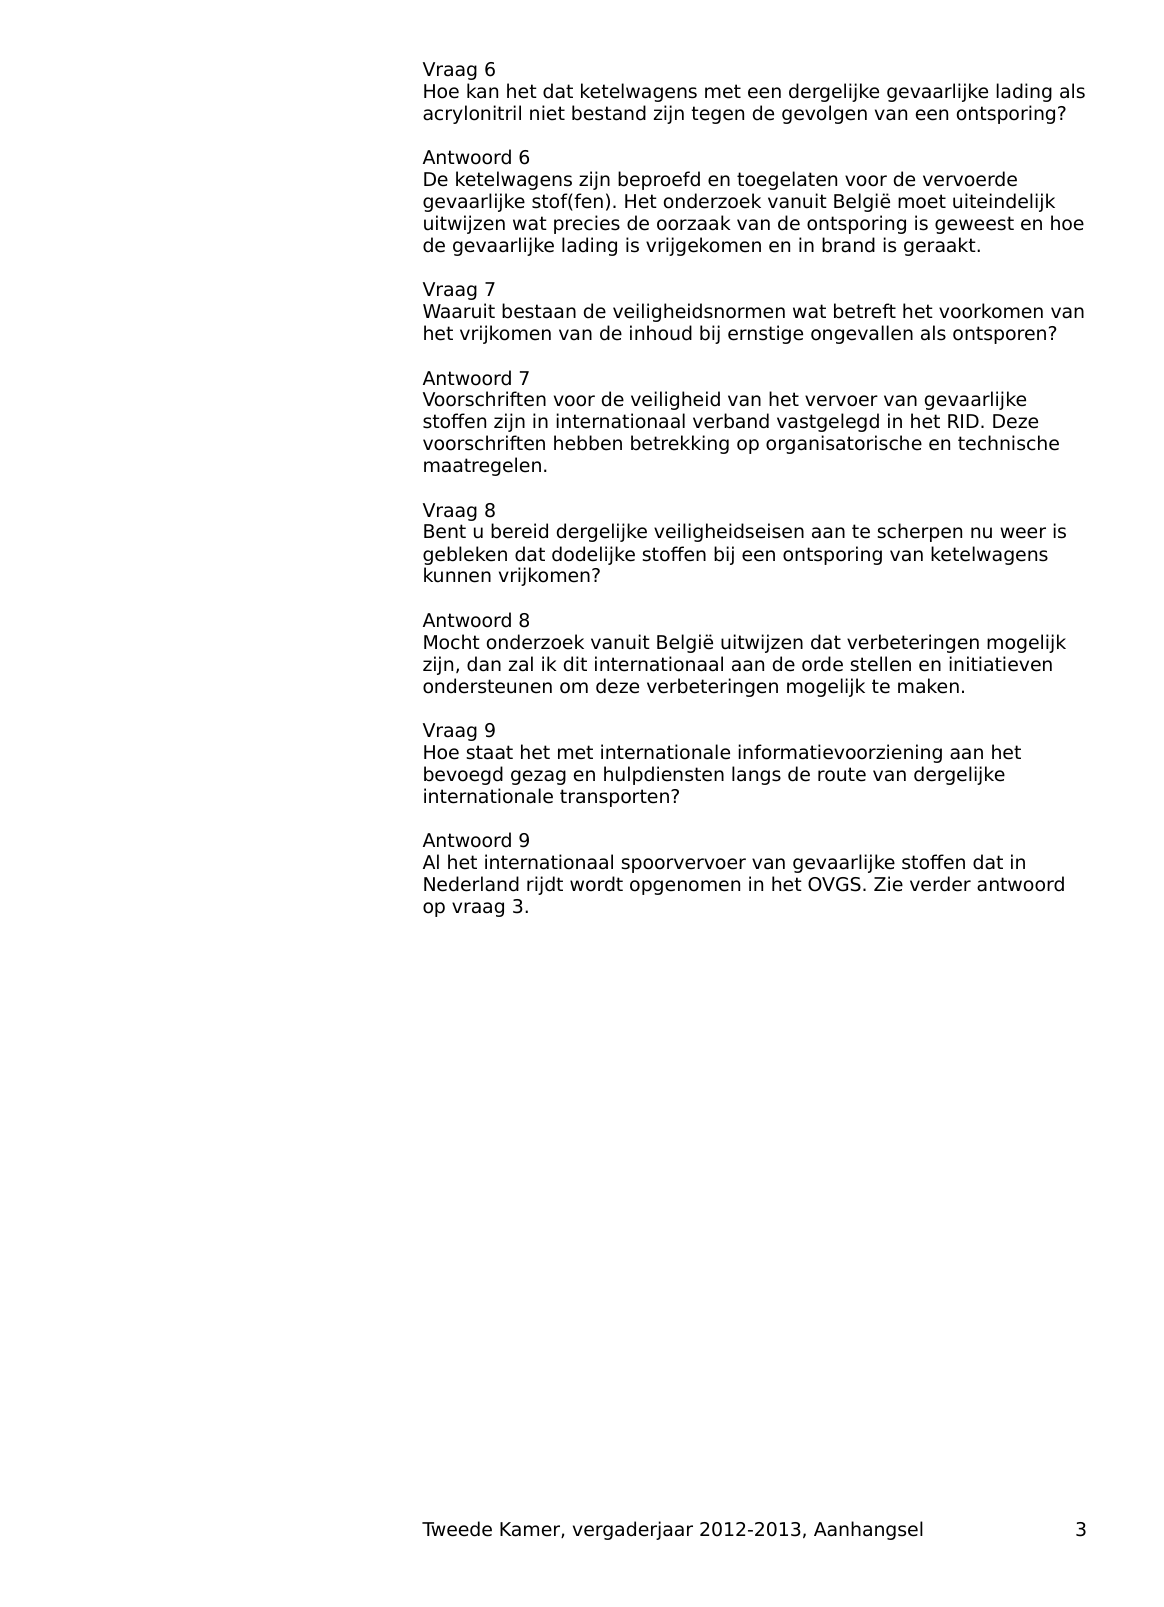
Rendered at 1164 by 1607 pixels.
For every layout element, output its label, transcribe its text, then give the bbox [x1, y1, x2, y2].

text Antwoord 9 [422, 830, 1087, 852]
text Bent u bereid dergelijke veiligheidseisen aan te scherpen nu weer is gebleken dat dodelijke stoffen bij een ontsporing van ketelwagens kunnen vrijkomen? [422, 521, 1087, 587]
text Antwoord 7 [422, 367, 1087, 389]
text Hoe staat het met internationale informatievoorziening aan het bevoegd gezag en hulpdiensten langs de route van dergelijke internationale transporten? [422, 742, 1087, 808]
text Antwoord 8 [422, 609, 1087, 632]
text Vraag 7 [422, 279, 1087, 301]
text De ketelwagens zijn beproefd en toegelaten voor de vervoerde gevaarlijke stof(fen). Het onderzoek vanuit België moet uiteindelijk uitwijzen wat precies de oorzaak van de ontsporing is geweest en hoe de gevaarlijke lading is vrijgekomen en in brand is geraakt. [422, 169, 1087, 257]
text Hoe kan het dat ketelwagens met een dergelijke gevaarlijke lading als acrylonitril niet bestand zijn tegen de gevolgen van een ontsporing? [422, 81, 1087, 125]
text Al het internationaal spoorvervoer van gevaarlijke stoffen dat in Nederland rijdt wordt opgenomen in het OVGS. Zie verder antwoord op vraag 3. [422, 852, 1087, 918]
text Vraag 8 [422, 499, 1087, 521]
text Vraag 6 [422, 59, 1087, 81]
text Antwoord 6 [422, 147, 1087, 169]
text Waaruit bestaan de veiligheidsnormen wat betreft het voorkomen van het vrijkomen van de inhoud bij ernstige ongevallen als ontsporen? [422, 301, 1087, 345]
text Voorschriften voor de veiligheid van het vervoer van gevaarlijke stoffen zijn in internationaal verband vastgelegd in het RID. Deze voorschriften hebben betrekking op organisatorische en technische maatregelen. [422, 389, 1087, 477]
text Vraag 9 [422, 720, 1087, 742]
text Mocht onderzoek vanuit België uitwijzen dat verbeteringen mogelijk zijn, dan zal ik dit internationaal aan de orde stellen en initiatieven ondersteunen om deze verbeteringen mogelijk te maken. [422, 632, 1087, 697]
